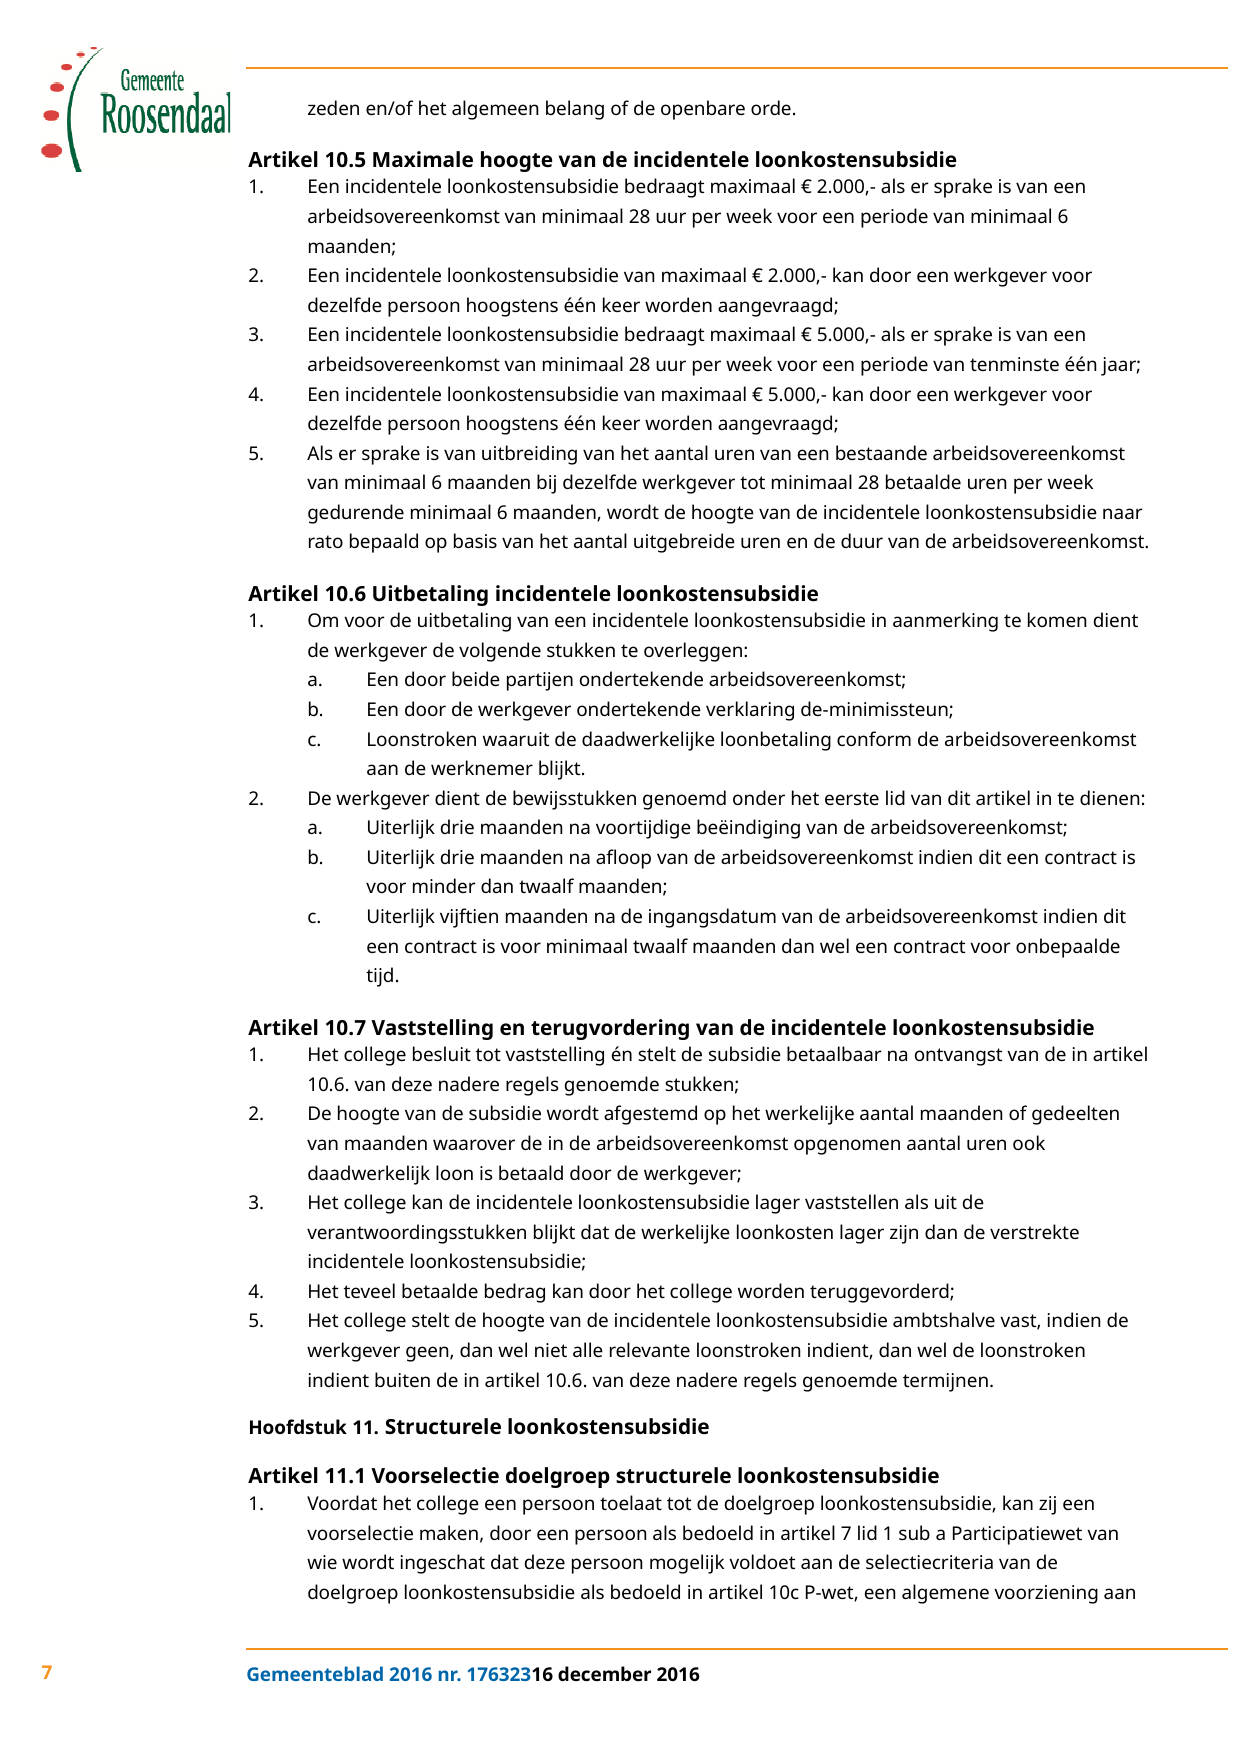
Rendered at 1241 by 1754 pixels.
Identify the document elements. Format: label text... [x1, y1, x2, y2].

list Een incidentele loonkostensubsidie van maximaal € 2.000,- kan door een werkgever voor dezelfde persoon hoogstens één keer worden aangevraagd; [248, 262, 1152, 318]
list Als er sprake is van uitbreiding van het aantal uren van een bestaande arbeidsovereenkomst van minimaal 6 maanden bij dezelfde werkgever tot minimaal 28 betaalde uren per week gedurende minimaal 6 maanden, wordt de hoogte van de incidentele loonkostensubsidie naar rato bepaald op basis van het aantal uitgebreide uren en de duur van de arbeidsovereenkomst. [248, 440, 1152, 554]
list Het college stelt de hoogte van de incidentele loonkostensubsidie ambtshalve vast, indien de werkgever geen, dan wel niet alle relevante loonstroken indient, dan wel de loonstroken indient buiten de in artikel 10.6. van deze nadere regels genoemde termijnen. [248, 1308, 1152, 1392]
list Het teveel betaalde bedrag kan door het college worden teruggevorderd; [248, 1278, 1152, 1304]
list Een door de werkgever ondertekende verklaring de-minimissteun; [307, 696, 1152, 722]
list Voordat het college een persoon toelaat tot de doelgroep loonkostensubsidie, kan zij een voorselectie maken, door een persoon als bedoeld in artikel 7 lid 1 sub a Participatiewet van wie wordt ingeschat dat deze persoon mogelijk voldoet aan de selectiecriteria van de doelgroep loonkostensubsidie als bedoeld in artikel 10c P-wet, een algemene voorziening aan [248, 1490, 1152, 1604]
list Uiterlijk drie maanden na voortijdige beëindiging van de arbeidsovereenkomst; [307, 814, 1152, 840]
list zeden en/of het algemeen belang of de openbare orde. [248, 95, 1152, 121]
list Het college kan de incidentele loonkostensubsidie lager vaststellen als uit de verantwoordingsstukken blijkt dat de werkelijke loonkosten lager zijn dan de verstrekte incidentele loonkostensubsidie; [248, 1189, 1152, 1274]
picture [41, 47, 231, 172]
list Het college besluit tot vaststelling én stelt de subsidie betaalbaar na ontvangst van de in artikel 10.6. van deze nadere regels genoemde stukken; [248, 1041, 1152, 1097]
list Loonstroken waaruit de daadwerkelijke loonbetaling conform de arbeidsovereenkomst aan de werknemer blijkt. [307, 726, 1152, 781]
list De hoogte van de subsidie wordt afgestemd op het werkelijke aantal maanden of gedeelten van maanden waarover de in de arbeidsovereenkomst opgenomen aantal uren ook daadwerkelijk loon is betaald door de werkgever; [248, 1101, 1152, 1185]
list Een incidentele loonkostensubsidie bedraagt maximaal € 5.000,- als er sprake is van een arbeidsovereenkomst van minimaal 28 uur per week voor een periode van tenminste één jaar; [248, 322, 1152, 377]
text Artikel 11.1 Voorselectie doelgroep structurele loonkostensubsidie [248, 1462, 1152, 1490]
list De werkgever dient de bewijsstukken genoemd onder het eerste lid van dit artikel in te dienen: [248, 785, 1152, 811]
text Artikel 10.5 Maximale hoogte van de incidentele loonkostensubsidie [248, 145, 1152, 174]
list Om voor de uitbetaling van een incidentele loonkostensubsidie in aanmerking te komen dient de werkgever de volgende stukken te overleggen: [248, 607, 1152, 663]
text Artikel 10.6 Uitbetaling incidentele loonkostensubsidie [248, 579, 1152, 607]
text Hoofdstuk 11. Structurele loonkostensubsidie [248, 1412, 1152, 1441]
list Een incidentele loonkostensubsidie van maximaal € 5.000,- kan door een werkgever voor dezelfde persoon hoogstens één keer worden aangevraagd; [248, 381, 1152, 436]
list Een incidentele loonkostensubsidie bedraagt maximaal € 2.000,- als er sprake is van een arbeidsovereenkomst van minimaal 28 uur per week voor een periode van minimaal 6 maanden; [248, 174, 1152, 258]
list Een door beide partijen ondertekende arbeidsovereenkomst; [307, 667, 1152, 692]
list Uiterlijk drie maanden na afloop van de arbeidsovereenkomst indien dit een contract is voor minder dan twaalf maanden; [307, 844, 1152, 899]
list Uiterlijk vijftien maanden na de ingangsdatum van de arbeidsovereenkomst indien dit een contract is voor minimaal twaalf maanden dan wel een contract voor onbepaalde tijd. [307, 903, 1152, 988]
text Artikel 10.7 Vaststelling en terugvordering van de incidentele loonkostensubsidie [248, 1013, 1152, 1041]
